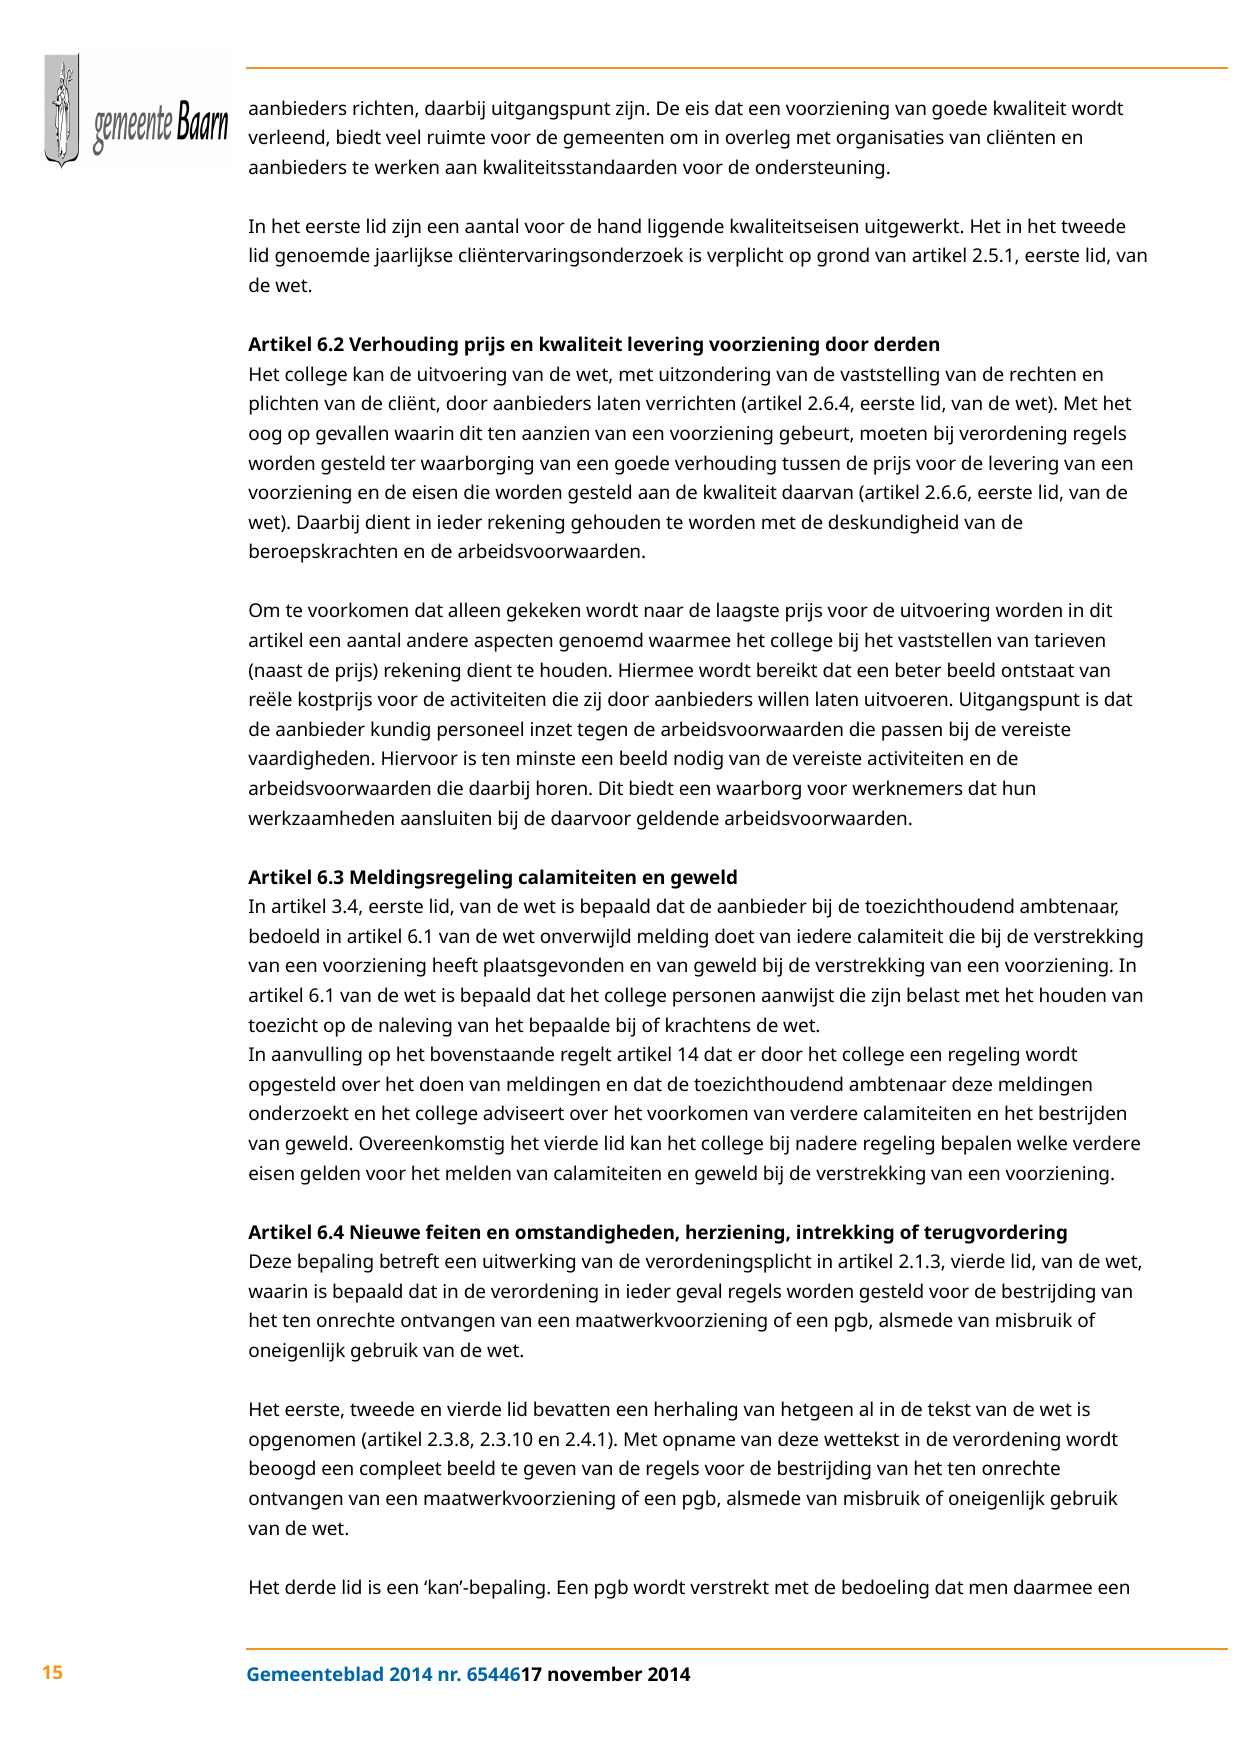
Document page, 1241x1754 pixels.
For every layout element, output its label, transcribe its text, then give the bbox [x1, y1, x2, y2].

text Deze bepaling betreft een uitwerking van de verordeningsplicht in artikel 2.1.3, vierde lid, van de wet, waarin is bepaald dat in de verordening in ieder geval regels worden gesteld voor de bestrijding van het ten onrechte ontvangen van een maatwerkvoorziening of een pgb, alsmede van misbruik of oneigenlijk gebruik van de wet. [248, 1248, 1152, 1363]
text Om te voorkomen dat alleen gekeken wordt naar de laagste prijs voor de uitvoering worden in dit artikel een aantal andere aspecten genoemd waarmee het college bij het vaststellen van tarieven (naast de prijs) rekening dient te houden. Hiermee wordt bereikt dat een beter beeld ontstaat van reële kostprijs voor de activiteiten die zij door aanbieders willen laten uitvoeren. Uitgangspunt is dat de aanbieder kundig personeel inzet tegen de arbeidsvoorwaarden die passen bij de vereiste vaardigheden. Hiervoor is ten minste een beeld nodig van de vereiste activiteiten en de arbeidsvoorwaarden die daarbij horen. Dit biedt een waarborg voor werknemers dat hun werkzaamheden aansluiten bij de daarvoor geldende arbeidsvoorwaarden. [248, 598, 1152, 831]
text Artikel 6.3 Meldingsregeling calamiteiten en geweld [248, 864, 1152, 890]
text Het college kan de uitvoering van de wet, met uitzondering van de vaststelling van de rechten en plichten van de cliënt, door aanbieders laten verrichten (artikel 2.6.4, eerste lid, van de wet). Met het oog op gevallen waarin dit ten aanzien van een voorziening gebeurt, moeten bij verordening regels worden gesteld ter waarborging van een goede verhouding tussen de prijs voor de levering van een voorziening en de eisen die worden gesteld aan de kwaliteit daarvan (artikel 2.6.6, eerste lid, van de wet). Daarbij dient in ieder rekening gehouden te worden met de deskundigheid van de beroepskrachten en de arbeidsvoorwaarden. [248, 361, 1152, 564]
text aanbieders richten, daarbij uitgangspunt zijn. De eis dat een voorziening van goede kwaliteit wordt verleend, biedt veel ruimte voor de gemeenten om in overleg met organisaties van cliënten en aanbieders te werken aan kwaliteitsstandaarden voor de ondersteuning. [248, 95, 1152, 180]
text Het derde lid is een ‘kan’-bepaling. Een pgb wordt verstrekt met de bedoeling dat men daarmee een [248, 1574, 1152, 1600]
text In aanvulling op het bovenstaande regelt artikel 14 dat er door het college een regeling wordt opgesteld over het doen van meldingen en dat de toezichthoudend ambtenaar deze meldingen onderzoekt en het college adviseert over het voorkomen van verdere calamiteiten en het bestrijden van geweld. Overeenkomstig het vierde lid kan het college bij nadere regeling bepalen welke verdere eisen gelden voor het melden van calamiteiten en geweld bij de verstrekking van een voorziening. [248, 1041, 1152, 1186]
picture [41, 47, 231, 172]
text In het eerste lid zijn een aantal voor de hand liggende kwaliteitseisen uitgewerkt. Het in het tweede lid genoemde jaarlijkse cliëntervaringsonderzoek is verplicht op grond van artikel 2.5.1, eerste lid, van de wet. [248, 213, 1152, 298]
text Artikel 6.2 Verhouding prijs en kwaliteit levering voorziening door derden [248, 331, 1152, 357]
text In artikel 3.4, eerste lid, van de wet is bepaald dat de aanbieder bij de toezichthoudend ambtenaar, bedoeld in artikel 6.1 van de wet onverwijld melding doet van iedere calamiteit die bij de verstrekking van een voorziening heeft plaatsgevonden en van geweld bij de verstrekking van een voorziening. In artikel 6.1 van de wet is bepaald dat het college personen aanwijst die zijn belast met het houden van toezicht op de naleving van het bepaalde bij of krachtens de wet. [248, 893, 1152, 1038]
text Artikel 6.4 Nieuwe feiten en omstandigheden, herziening, intrekking of terugvordering [248, 1219, 1152, 1245]
text Het eerste, tweede en vierde lid bevatten een herhaling van hetgeen al in de tekst van de wet is opgenomen (artikel 2.3.8, 2.3.10 en 2.4.1). Met opname van deze wettekst in de verordening wordt beoogd een compleet beeld te geven van de regels voor de bestrijding van het ten onrechte ontvangen van een maatwerkvoorziening of een pgb, alsmede van misbruik of oneigenlijk gebruik van de wet. [248, 1396, 1152, 1541]
